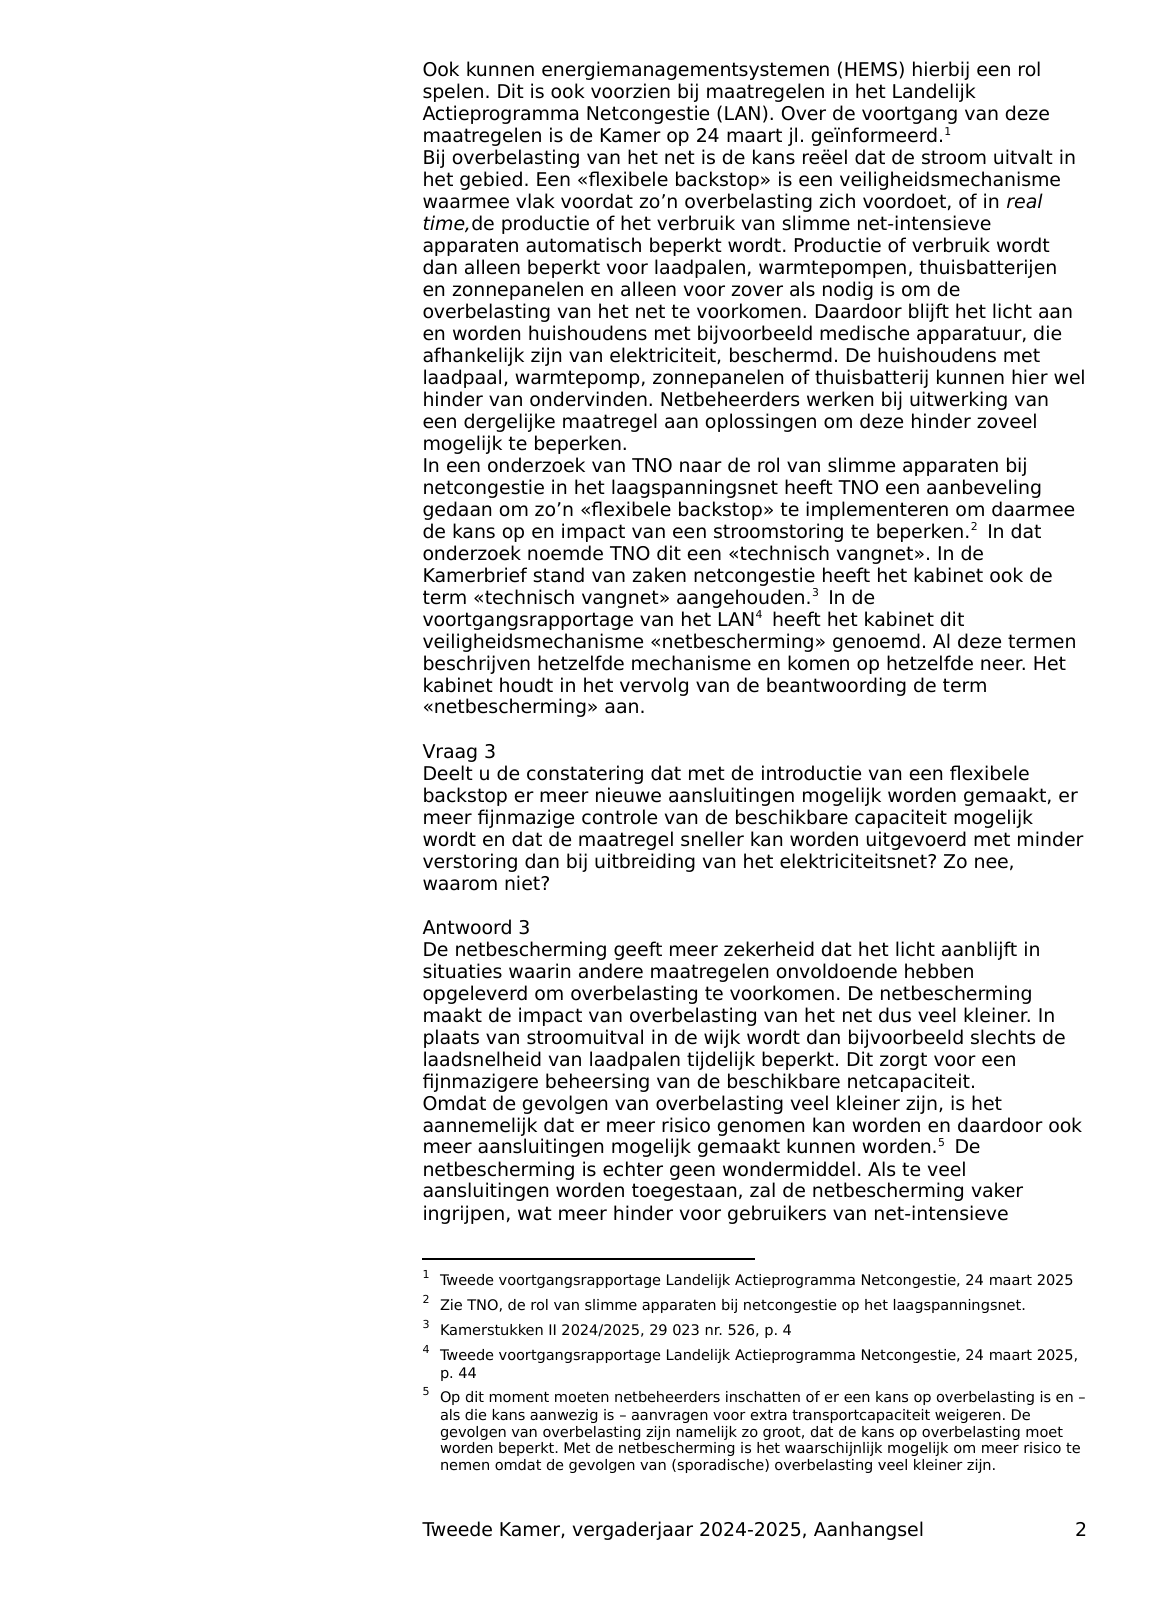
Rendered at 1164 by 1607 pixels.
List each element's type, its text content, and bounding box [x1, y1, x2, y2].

text De netbescherming geeft meer zekerheid dat het licht aanblijft in situaties waarin andere maatregelen onvoldoende hebben opgeleverd om overbelasting te voorkomen. De netbescherming maakt de impact van overbelasting van het net dus veel kleiner. In plaats van stroomuitval in de wijk wordt dan bijvoorbeeld slechts de laadsnelheid van laadpalen tijdelijk beperkt. Dit zorgt voor een fijnmazigere beheersing van de beschikbare netcapaciteit. [422, 939, 1087, 1092]
text Op dit moment moeten netbeheerders inschatten of er een kans op overbelasting is en – als die kans aanwezig is – aanvragen voor extra transportcapaciteit weigeren. De gevolgen van overbelasting zijn namelijk zo groot, dat de kans op overbelasting moet worden beperkt. Met de netbescherming is het waarschijnlijk mogelijk om meer risico te nemen omdat de gevolgen van (sporadische) overbelasting veel kleiner zijn. [422, 1385, 1087, 1474]
text Zie TNO, de rol van slimme apparaten bij netcongestie op het laagspanningsnet. [422, 1293, 1087, 1315]
text Omdat de gevolgen van overbelasting veel kleiner zijn, is het aannemelijk dat er meer risico genomen kan worden en daardoor ook meer aansluitingen mogelijk gemaakt kunnen worden. De netbescherming is echter geen wondermiddel. Als te veel aansluitingen worden toegestaan, zal de netbescherming vaker ingrijpen, wat meer hinder voor gebruikers van net-intensieve [422, 1092, 1087, 1224]
text Deelt u de constatering dat met de introductie van een flexibele backstop er meer nieuwe aansluitingen mogelijk worden gemaakt, er meer fijnmazige controle van de beschikbare capaciteit mogelijk wordt en dat de maatregel sneller kan worden uitgevoerd met minder verstoring dan bij uitbreiding van het elektriciteitsnet? Zo nee, waarom niet? [422, 763, 1087, 894]
text Ook kunnen energiemanagementsystemen (HEMS) hierbij een rol spelen. Dit is ook voorzien bij maatregelen in het Landelijk Actieprogramma Netcongestie (LAN). Over de voortgang van deze maatregelen is de Kamer op 24 maart jl. geïnformeerd. [422, 59, 1087, 147]
text Vraag 3 [422, 741, 1087, 763]
text Bij overbelasting van het net is de kans reëel dat de stroom uitvalt in het gebied. Een «flexibele backstop» is een veiligheidsmechanisme waarmee vlak voordat zo’n overbelasting zich voordoet, of in real time,de productie of het verbruik van slimme net-intensieve apparaten automatisch beperkt wordt. Productie of verbruik wordt dan alleen beperkt voor laadpalen, warmtepompen, thuisbatterijen en zonnepanelen en alleen voor zover als nodig is om de overbelasting van het net te voorkomen. Daardoor blijft het licht aan en worden huishoudens met bijvoorbeeld medische apparatuur, die afhankelijk zijn van elektriciteit, beschermd. De huishoudens met laadpaal, warmtepomp, zonnepanelen of thuisbatterij kunnen hier wel hinder van ondervinden. Netbeheerders werken bij uitwerking van een dergelijke maatregel aan oplossingen om deze hinder zoveel mogelijk te beperken. [422, 147, 1087, 455]
text Tweede voortgangsrapportage Landelijk Actieprogramma Netcongestie, 24 maart 2025, p. 44 [422, 1343, 1087, 1382]
text Tweede voortgangsrapportage Landelijk Actieprogramma Netcongestie, 24 maart 2025 [422, 1268, 1087, 1290]
text In een onderzoek van TNO naar de rol van slimme apparaten bij netcongestie in het laagspanningsnet heeft TNO een aanbeveling gedaan om zo’n «flexibele backstop» te implementeren om daarmee de kans op en impact van een stroomstoring te beperken. In dat onderzoek noemde TNO dit een «technisch vangnet». In de Kamerbrief stand van zaken netcongestie heeft het kabinet ook de term «technisch vangnet» aangehouden. In de voortgangsrapportage van het LAN heeft het kabinet dit veiligheidsmechanisme «netbescherming» genoemd. Al deze termen beschrijven hetzelfde mechanisme en komen op hetzelfde neer. Het kabinet houdt in het vervolg van de beantwoording de term «netbescherming» aan. [422, 455, 1087, 718]
text Antwoord 3 [422, 917, 1087, 939]
text Kamerstukken II 2024/2025, 29 023 nr. 526, p. 4 [422, 1318, 1087, 1340]
